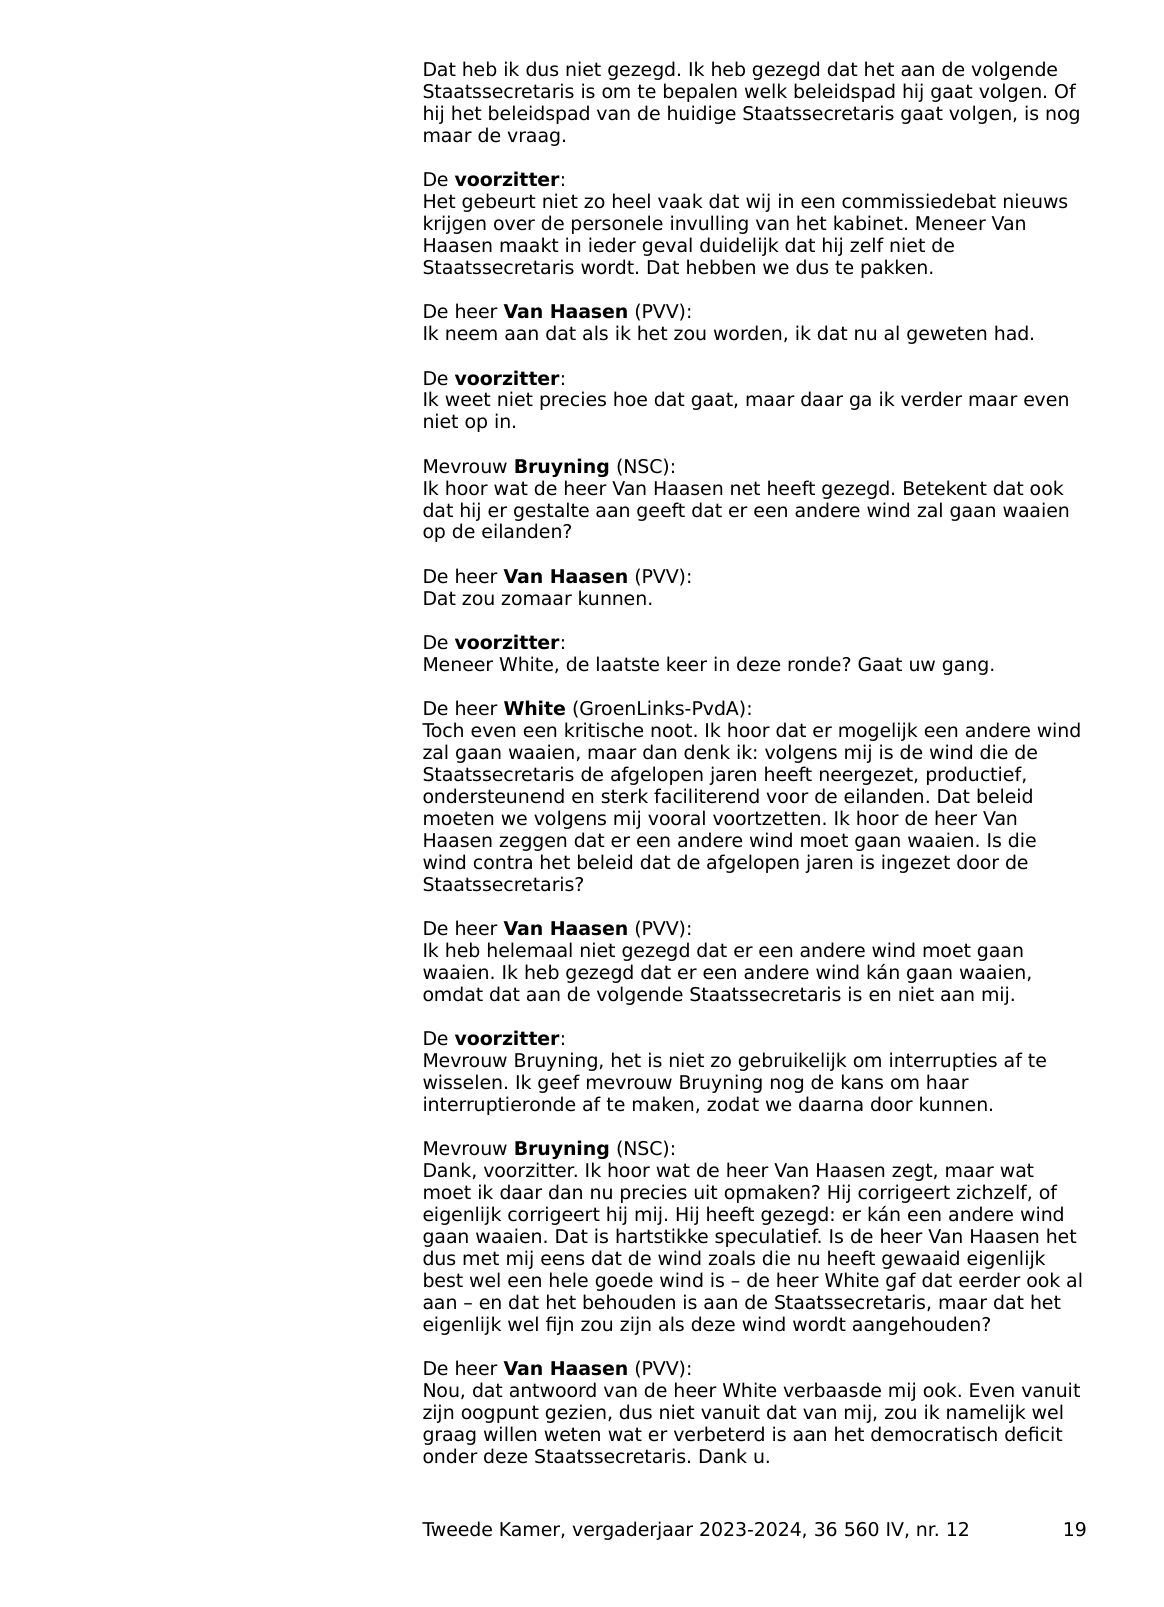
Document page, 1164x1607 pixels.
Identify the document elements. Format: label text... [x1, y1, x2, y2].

text Ik weet niet precies hoe dat gaat, maar daar ga ik verder maar even niet op in. [422, 389, 1087, 433]
text Het gebeurt niet zo heel vaak dat wij in een commissiedebat nieuws krijgen over de personele invulling van het kabinet. Meneer Van Haasen maakt in ieder geval duidelijk dat hij zelf niet de Staatssecretaris wordt. Dat hebben we dus te pakken. [422, 191, 1087, 279]
text De heer Van Haasen (PVV): [422, 1358, 1087, 1380]
text De heer Van Haasen (PVV): [422, 918, 1087, 940]
text Toch even een kritische noot. Ik hoor dat er mogelijk een andere wind zal gaan waaien, maar dan denk ik: volgens mij is de wind die de Staatssecretaris de afgelopen jaren heeft neergezet, productief, ondersteunend en sterk faciliterend voor de eilanden. Dat beleid moeten we volgens mij vooral voortzetten. Ik hoor de heer Van Haasen zeggen dat er een andere wind moet gaan waaien. Is die wind contra het beleid dat de afgelopen jaren is ingezet door de Staatssecretaris? [422, 720, 1087, 896]
text De heer Van Haasen (PVV): [422, 566, 1087, 588]
text Dank, voorzitter. Ik hoor wat de heer Van Haasen zegt, maar wat moet ik daar dan nu precies uit opmaken? Hij corrigeert zichzelf, of eigenlijk corrigeert hij mij. Hij heeft gezegd: er kán een andere wind gaan waaien. Dat is hartstikke speculatief. Is de heer Van Haasen het dus met mij eens dat de wind zoals die nu heeft gewaaid eigenlijk best wel een hele goede wind is – de heer White gaf dat eerder ook al aan – en dat het behouden is aan de Staatssecretaris, maar dat het eigenlijk wel fijn zou zijn als deze wind wordt aangehouden? [422, 1160, 1087, 1336]
text Dat zou zomaar kunnen. [422, 588, 1087, 609]
text De voorzitter: [422, 632, 1087, 654]
text De voorzitter: [422, 169, 1087, 191]
text De heer White (GroenLinks-PvdA): [422, 698, 1087, 720]
text Meneer White, de laatste keer in deze ronde? Gaat uw gang. [422, 654, 1087, 676]
text Mevrouw Bruyning, het is niet zo gebruikelijk om interrupties af te wisselen. Ik geef mevrouw Bruyning nog de kans om haar interruptieronde af te maken, zodat we daarna door kunnen. [422, 1050, 1087, 1116]
text Ik heb helemaal niet gezegd dat er een andere wind moet gaan waaien. Ik heb gezegd dat er een andere wind kán gaan waaien, omdat dat aan de volgende Staatssecretaris is en niet aan mij. [422, 940, 1087, 1006]
text De voorzitter: [422, 367, 1087, 389]
text Dat heb ik dus niet gezegd. Ik heb gezegd dat het aan de volgende Staatssecretaris is om te bepalen welk beleidspad hij gaat volgen. Of hij het beleidspad van de huidige Staatssecretaris gaat volgen, is nog maar de vraag. [422, 59, 1087, 147]
text De voorzitter: [422, 1028, 1087, 1050]
text Ik neem aan dat als ik het zou worden, ik dat nu al geweten had. [422, 323, 1087, 345]
text Ik hoor wat de heer Van Haasen net heeft gezegd. Betekent dat ook dat hij er gestalte aan geeft dat er een andere wind zal gaan waaien op de eilanden? [422, 477, 1087, 543]
text De heer Van Haasen (PVV): [422, 301, 1087, 323]
text Nou, dat antwoord van de heer White verbaasde mij ook. Even vanuit zijn oogpunt gezien, dus niet vanuit dat van mij, zou ik namelijk wel graag willen weten wat er verbeterd is aan het democratisch deficit onder deze Staatssecretaris. Dank u. [422, 1380, 1087, 1468]
text Mevrouw Bruyning (NSC): [422, 456, 1087, 477]
text Mevrouw Bruyning (NSC): [422, 1138, 1087, 1160]
